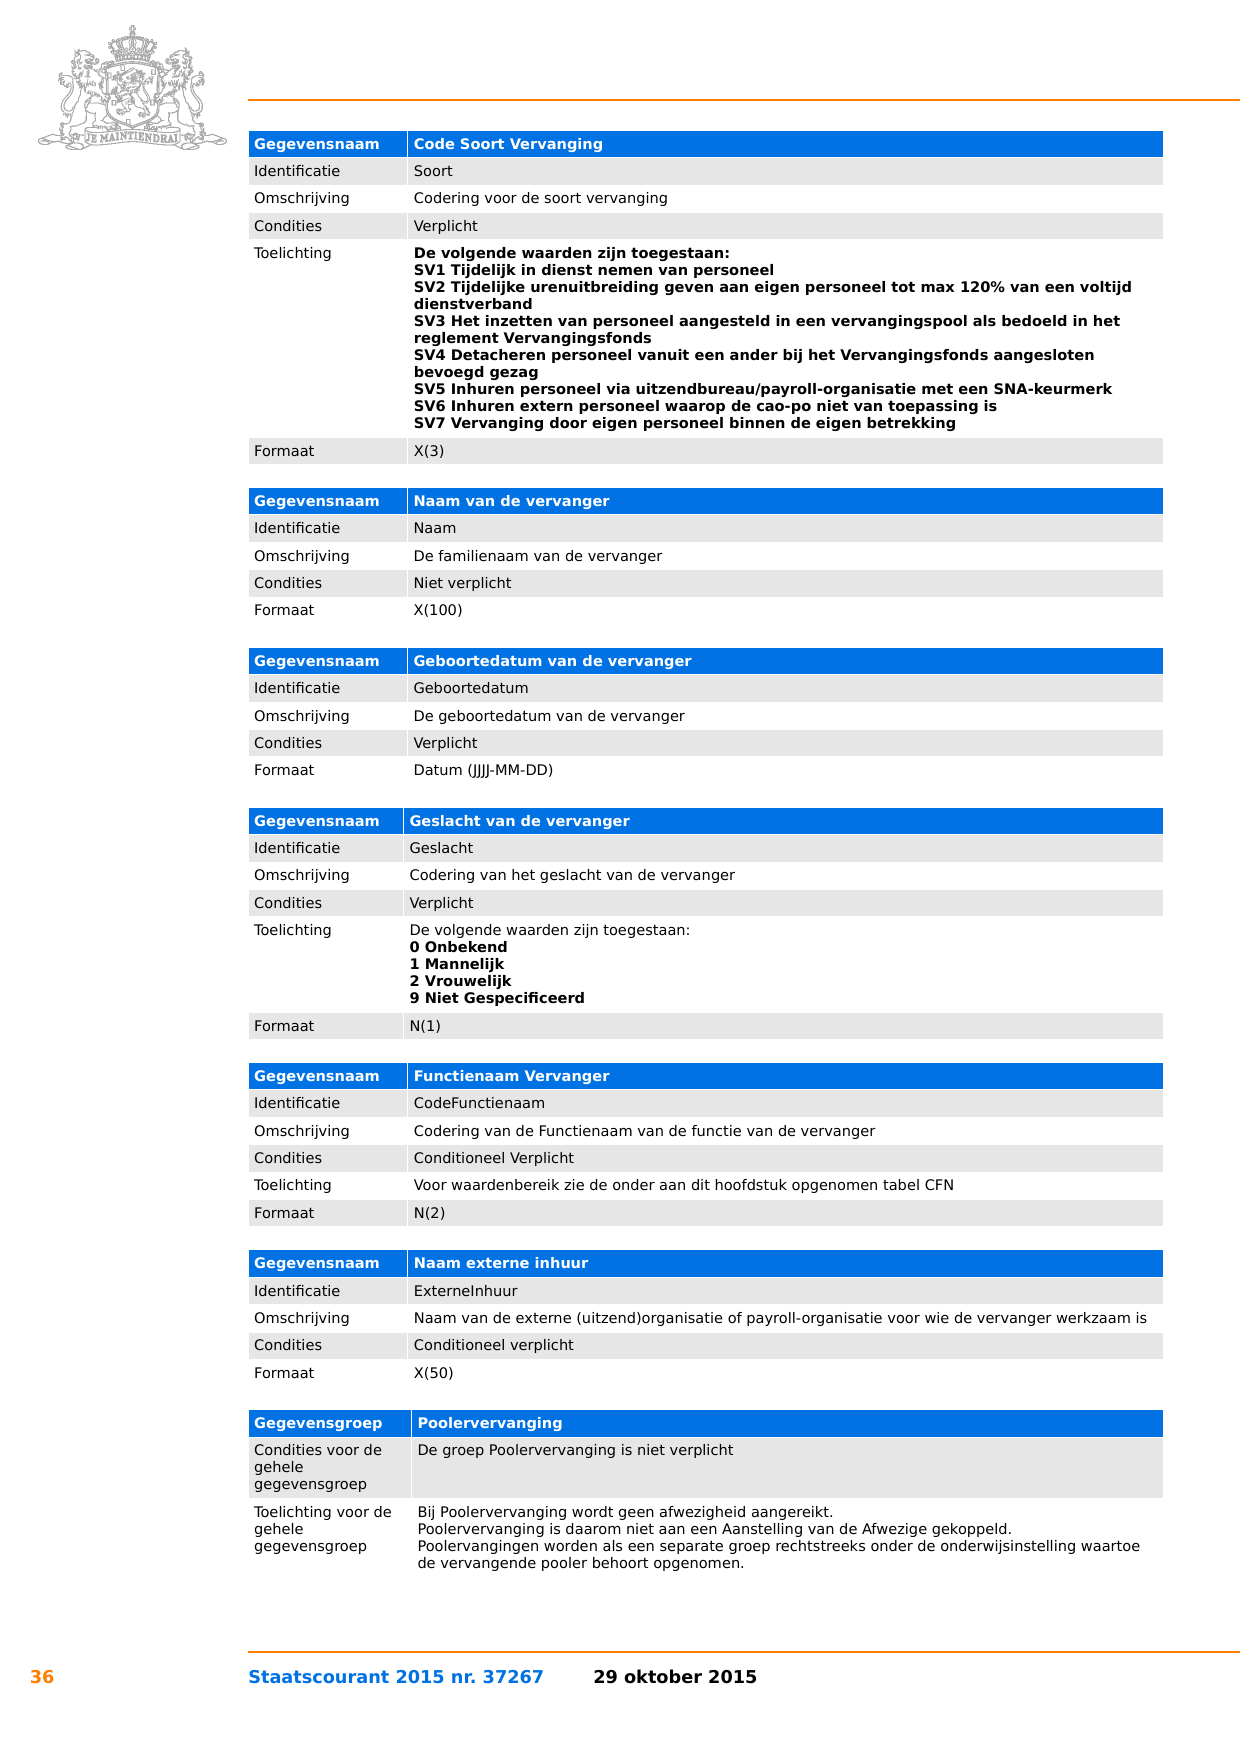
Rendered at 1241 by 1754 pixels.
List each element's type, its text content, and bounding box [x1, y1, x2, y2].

table_cell Condities [249, 1333, 407, 1359]
table_cell Condities [249, 730, 407, 756]
table_cell N(2) [408, 1200, 1163, 1226]
table_cell Geboortedatum [408, 675, 1163, 702]
table_header Poolervervanging [412, 1410, 1163, 1437]
table_header Gegevensnaam [249, 1063, 407, 1089]
table_cell Codering voor de soort vervanging [408, 186, 1163, 212]
table_cell Condities voor de gehele gegevensgroep [249, 1438, 411, 1498]
table_cell Verplicht [404, 890, 1163, 916]
table_cell Omschrijving [249, 543, 407, 569]
table_cell Voor waardenbereik zie de onder aan dit hoofdstuk opgenomen tabel CFN [408, 1173, 1163, 1199]
table_cell Toelichting voor de gehele gegevensgroep [249, 1499, 411, 1576]
table_header Geboortedatum van de vervanger [408, 648, 1163, 674]
table_cell Condities [249, 1145, 407, 1172]
table_cell Omschrijving [249, 703, 407, 729]
table_cell Formaat [249, 1013, 403, 1039]
table_cell Datum (JJJJ-MM-DD) [408, 758, 1163, 784]
table_cell Toelichting [249, 918, 403, 1012]
table_cell N(1) [404, 1013, 1163, 1039]
table_header Gegevensnaam [249, 648, 407, 674]
table_cell De groep Poolervervanging is niet verplicht [412, 1438, 1163, 1498]
table_cell Geslacht [404, 835, 1163, 862]
table_header Code Soort Vervanging [408, 131, 1163, 157]
table_cell CodeFunctienaam [408, 1090, 1163, 1117]
table_cell Identificatie [249, 1090, 407, 1117]
table_cell Identificatie [249, 515, 407, 542]
table_cell Soort [408, 158, 1163, 185]
table_cell Identificatie [249, 1278, 407, 1304]
table_header Gegevensnaam [249, 1250, 407, 1277]
table_cell Condities [249, 570, 407, 597]
table_cell Formaat [249, 1200, 407, 1226]
table_cell Formaat [249, 758, 407, 784]
picture [38, 25, 227, 150]
table_cell De volgende waarden zijn toegestaan: 0 Onbekend 1 Mannelijk 2 Vrouwelijk 9 Niet Gespecificeerd [404, 918, 1163, 1012]
table_cell De familienaam van de vervanger [408, 543, 1163, 569]
table_cell De volgende waarden zijn toegestaan: SV1 Tijdelijk in dienst nemen van personeel SV2 Tijdelijke urenuitbreiding geven aan eigen personeel tot max 120% van een voltijd dienstverband SV3 Het inzetten van personeel aangesteld in een vervangingspool als bedoeld in het reglement Vervangingsfonds SV4 Detacheren personeel vanuit een ander bij het Vervangingsfonds aangesloten bevoegd gezag SV5 Inhuren personeel via uitzendbureau/payroll-organisatie met een SNA-keurmerk SV6 Inhuren extern personeel waarop de cao-po niet van toepassing is SV7 Vervanging door eigen personeel binnen de eigen betrekking [408, 241, 1163, 437]
table_header Gegevensnaam [249, 488, 407, 514]
table_cell X(100) [408, 598, 1163, 624]
table_cell Niet verplicht [408, 570, 1163, 597]
table_cell Conditioneel verplicht [408, 1333, 1163, 1359]
table_header Naam van de vervanger [408, 488, 1163, 514]
table_cell Omschrijving [249, 863, 403, 889]
table_cell Toelichting [249, 241, 407, 437]
table_cell De geboortedatum van de vervanger [408, 703, 1163, 729]
table_header Gegevensnaam [249, 131, 407, 157]
table_cell Codering van de Functienaam van de functie van de vervanger [408, 1118, 1163, 1144]
table_cell Conditioneel Verplicht [408, 1145, 1163, 1172]
table_cell Codering van het geslacht van de vervanger [404, 863, 1163, 889]
table_cell Naam [408, 515, 1163, 542]
table_cell Formaat [249, 598, 407, 624]
table_cell Verplicht [408, 213, 1163, 239]
table_cell X(50) [408, 1360, 1163, 1386]
table_header Naam externe inhuur [408, 1250, 1163, 1277]
table_cell Naam van de externe (uitzend)organisatie of payroll-organisatie voor wie de vervanger werkzaam is [408, 1305, 1163, 1331]
table_cell Omschrijving [249, 186, 407, 212]
table_cell ExterneInhuur [408, 1278, 1163, 1304]
table_cell Formaat [249, 438, 407, 464]
table_header Gegevensnaam [249, 808, 403, 834]
table_cell Verplicht [408, 730, 1163, 756]
table_cell Formaat [249, 1360, 407, 1386]
table_header Functienaam Vervanger [408, 1063, 1163, 1089]
table_cell Bij Poolervervanging wordt geen afwezigheid aangereikt. Poolervervanging is daarom niet aan een Aanstelling van de Afwezige gekoppeld. Poolervangingen worden als een separate groep rechtstreeks onder de onderwijsinstelling waartoe de vervangende pooler behoort opgenomen. [412, 1499, 1163, 1576]
table_cell Toelichting [249, 1173, 407, 1199]
table_cell Omschrijving [249, 1118, 407, 1144]
table_cell Omschrijving [249, 1305, 407, 1331]
table_header Gegevensgroep [249, 1410, 411, 1437]
table_header Geslacht van de vervanger [404, 808, 1163, 834]
table_cell Identificatie [249, 158, 407, 185]
table_cell Condities [249, 213, 407, 239]
table_cell Identificatie [249, 675, 407, 702]
table_cell Identificatie [249, 835, 403, 862]
table_cell X(3) [408, 438, 1163, 464]
table_cell Condities [249, 890, 403, 916]
